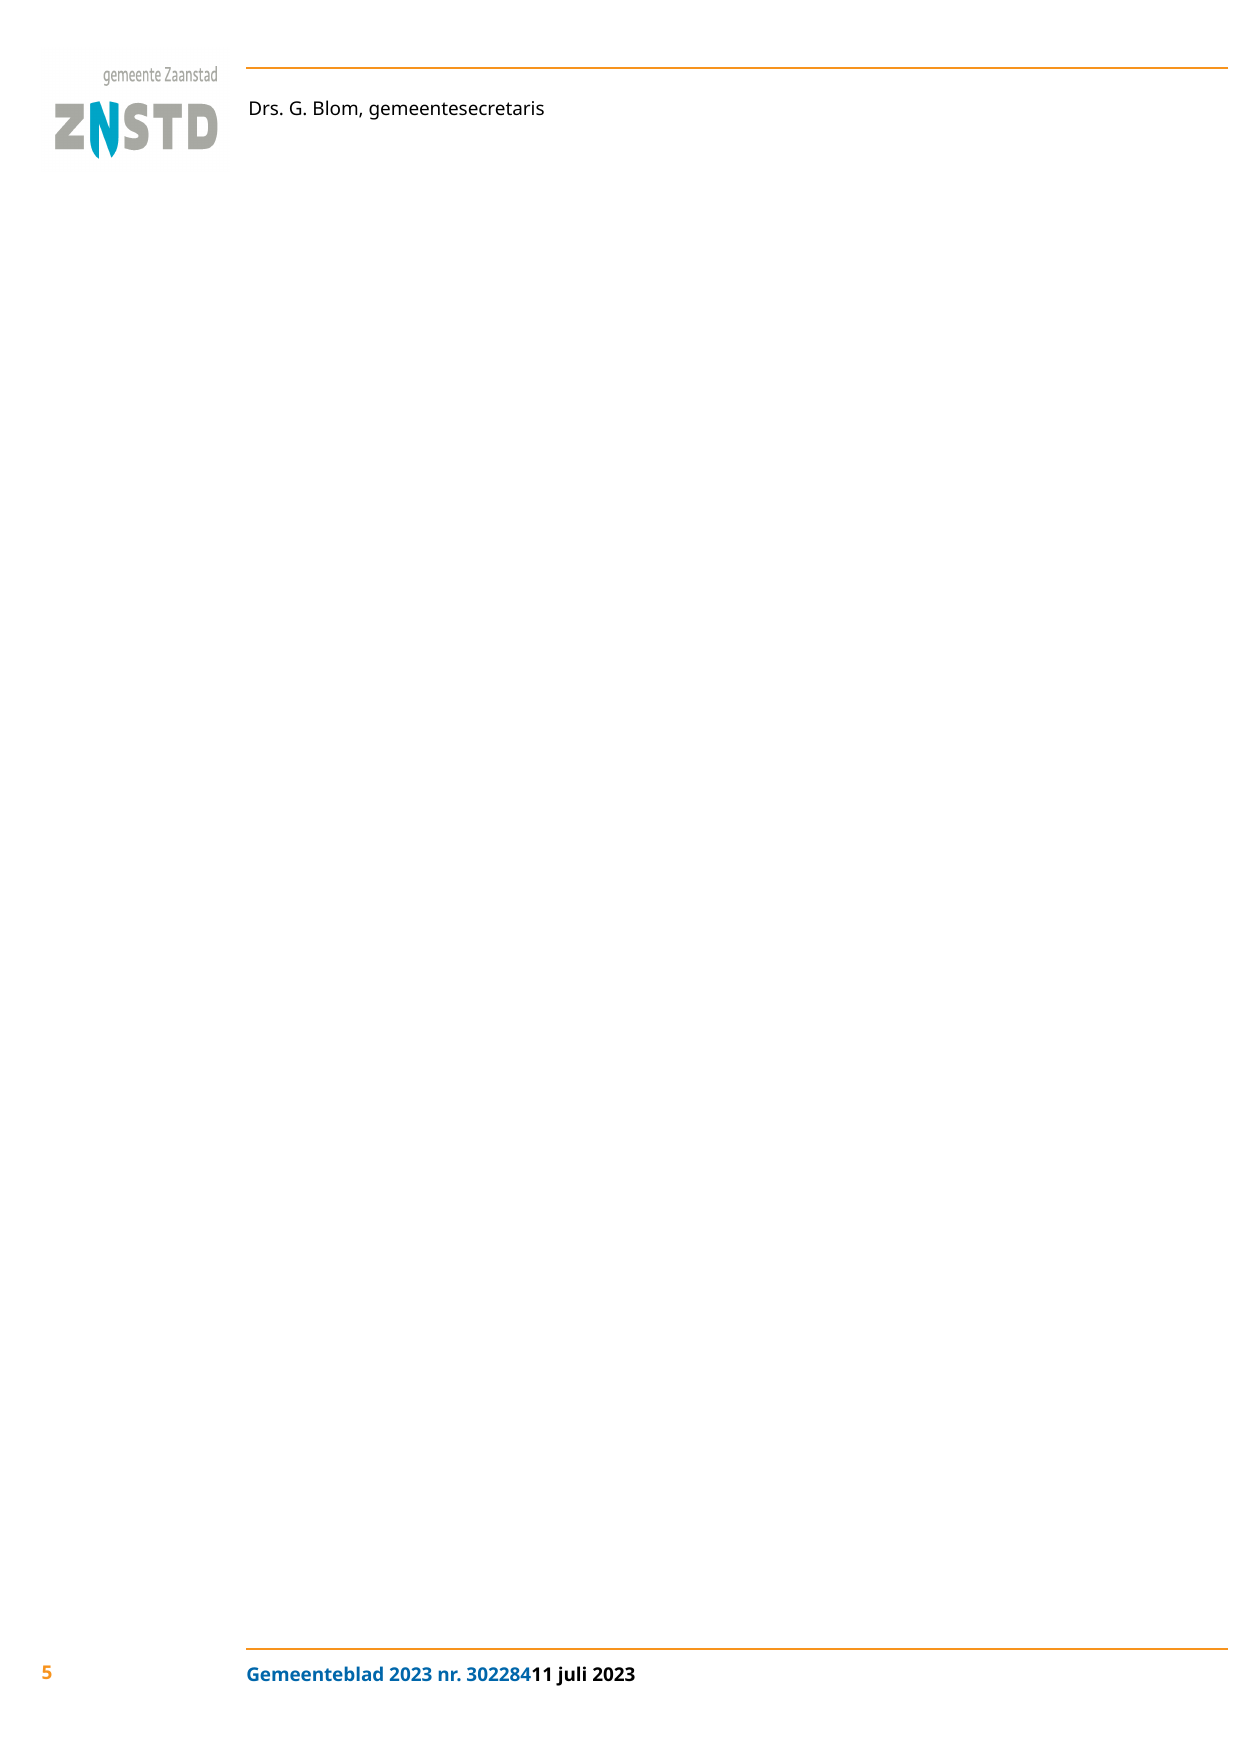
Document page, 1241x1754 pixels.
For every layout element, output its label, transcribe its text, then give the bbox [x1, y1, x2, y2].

text Drs. G. Blom, gemeentesecretaris [248, 95, 1152, 121]
picture [41, 47, 231, 172]
